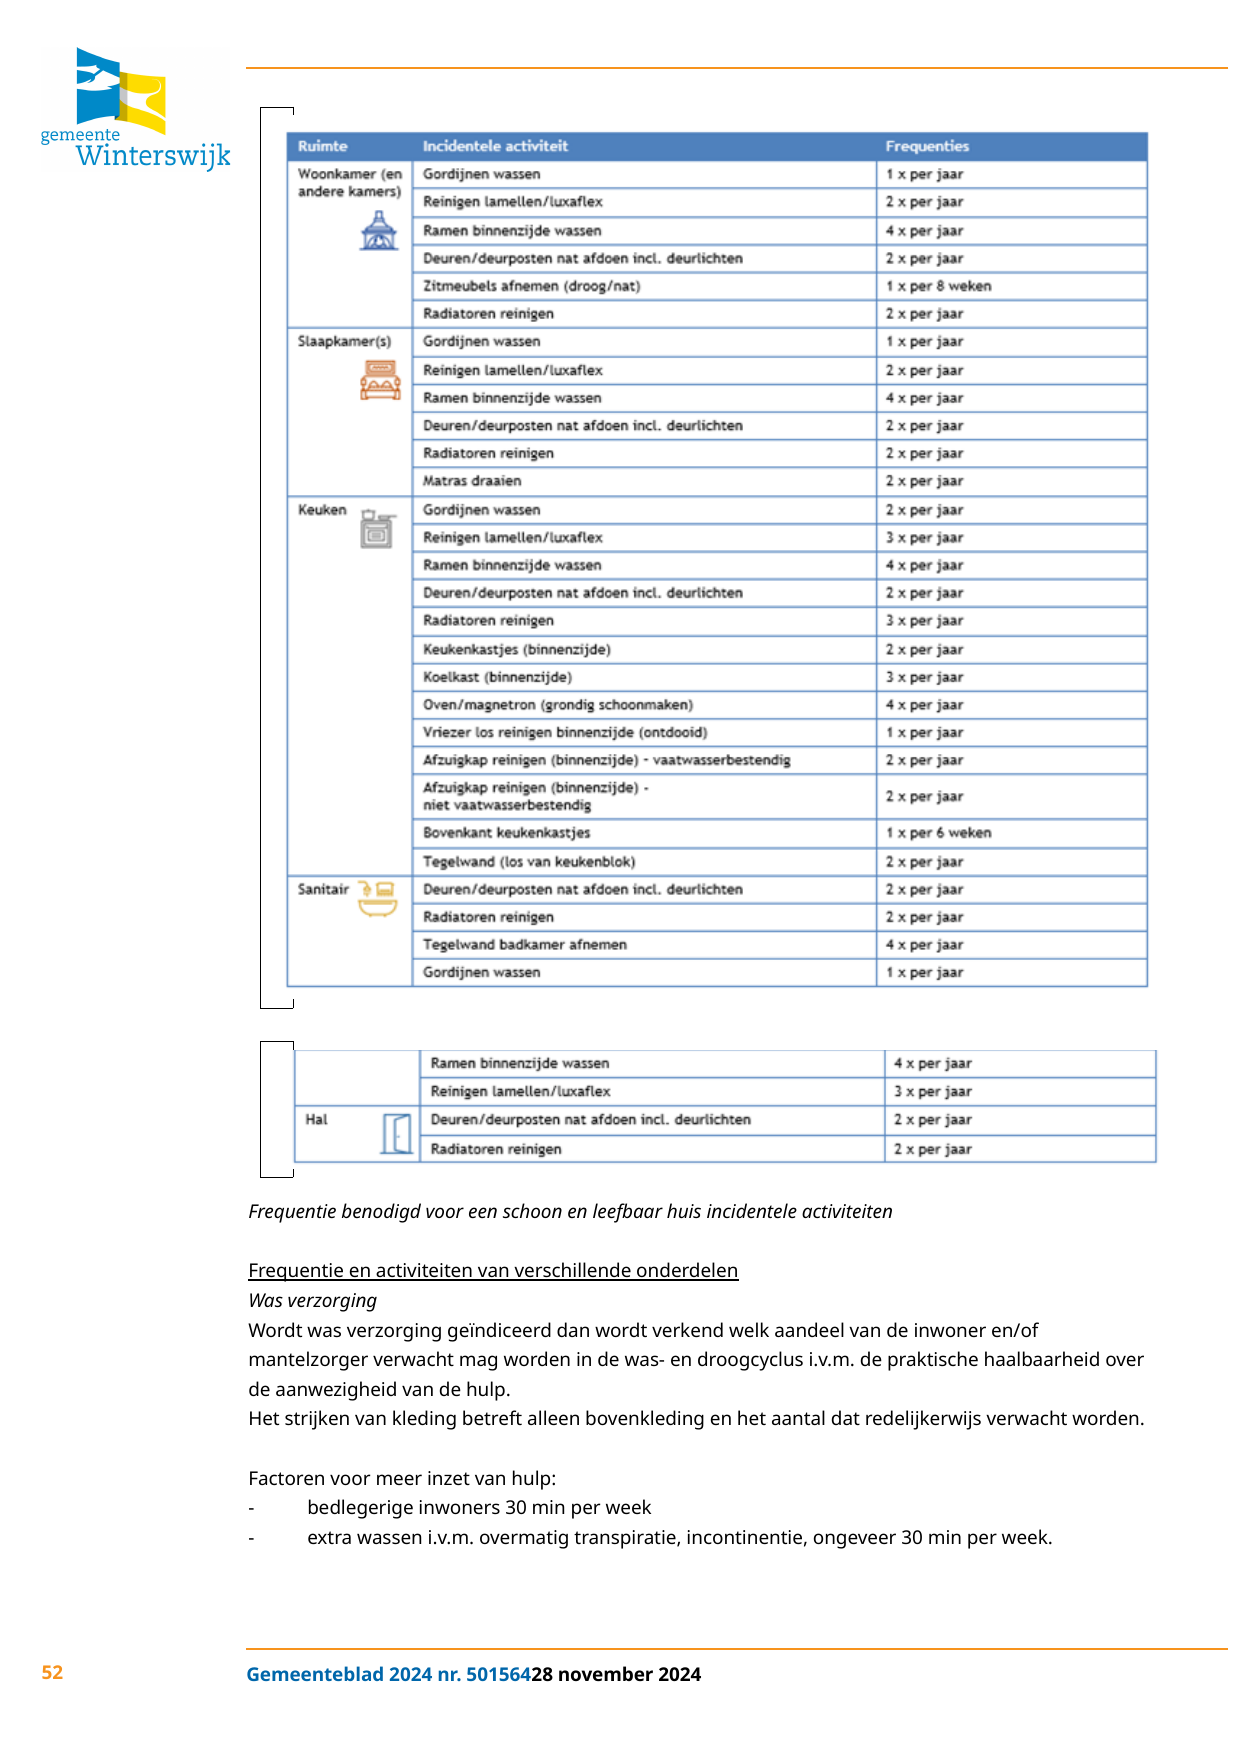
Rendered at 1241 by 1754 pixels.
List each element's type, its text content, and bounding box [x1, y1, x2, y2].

list bedlegerige inwoners 30 min per week [248, 1494, 1152, 1520]
text Het strijken van kleding betreft alleen bovenkleding en het aantal dat redelijkerwijs verwacht worden. [248, 1406, 1152, 1431]
text Was verzorging [248, 1287, 1152, 1313]
text Frequentie benodigd voor een schoon en leefbaar huis incidentele activiteiten [248, 1198, 1152, 1224]
picture [225, 153, 231, 162]
text Wordt was verzorging geïndiceerd dan wordt verkend welk aandeel van de inwoner en/of mantelzorger verwacht mag worden in de was- en droogcyclus i.v.m. de praktische haalbaarheid over de aanwezigheid van de hulp. [248, 1317, 1152, 1402]
list extra wassen i.v.m. overmatig transpiratie, incontinentie, ongeveer 30 min per week. [248, 1524, 1152, 1550]
picture [268, 1050, 1173, 1169]
text Frequentie en activiteiten van verschillende onderdelen [248, 1258, 1152, 1283]
picture [268, 115, 1173, 999]
text Factoren voor meer inzet van hulp: [248, 1465, 1152, 1491]
picture [41, 47, 231, 172]
